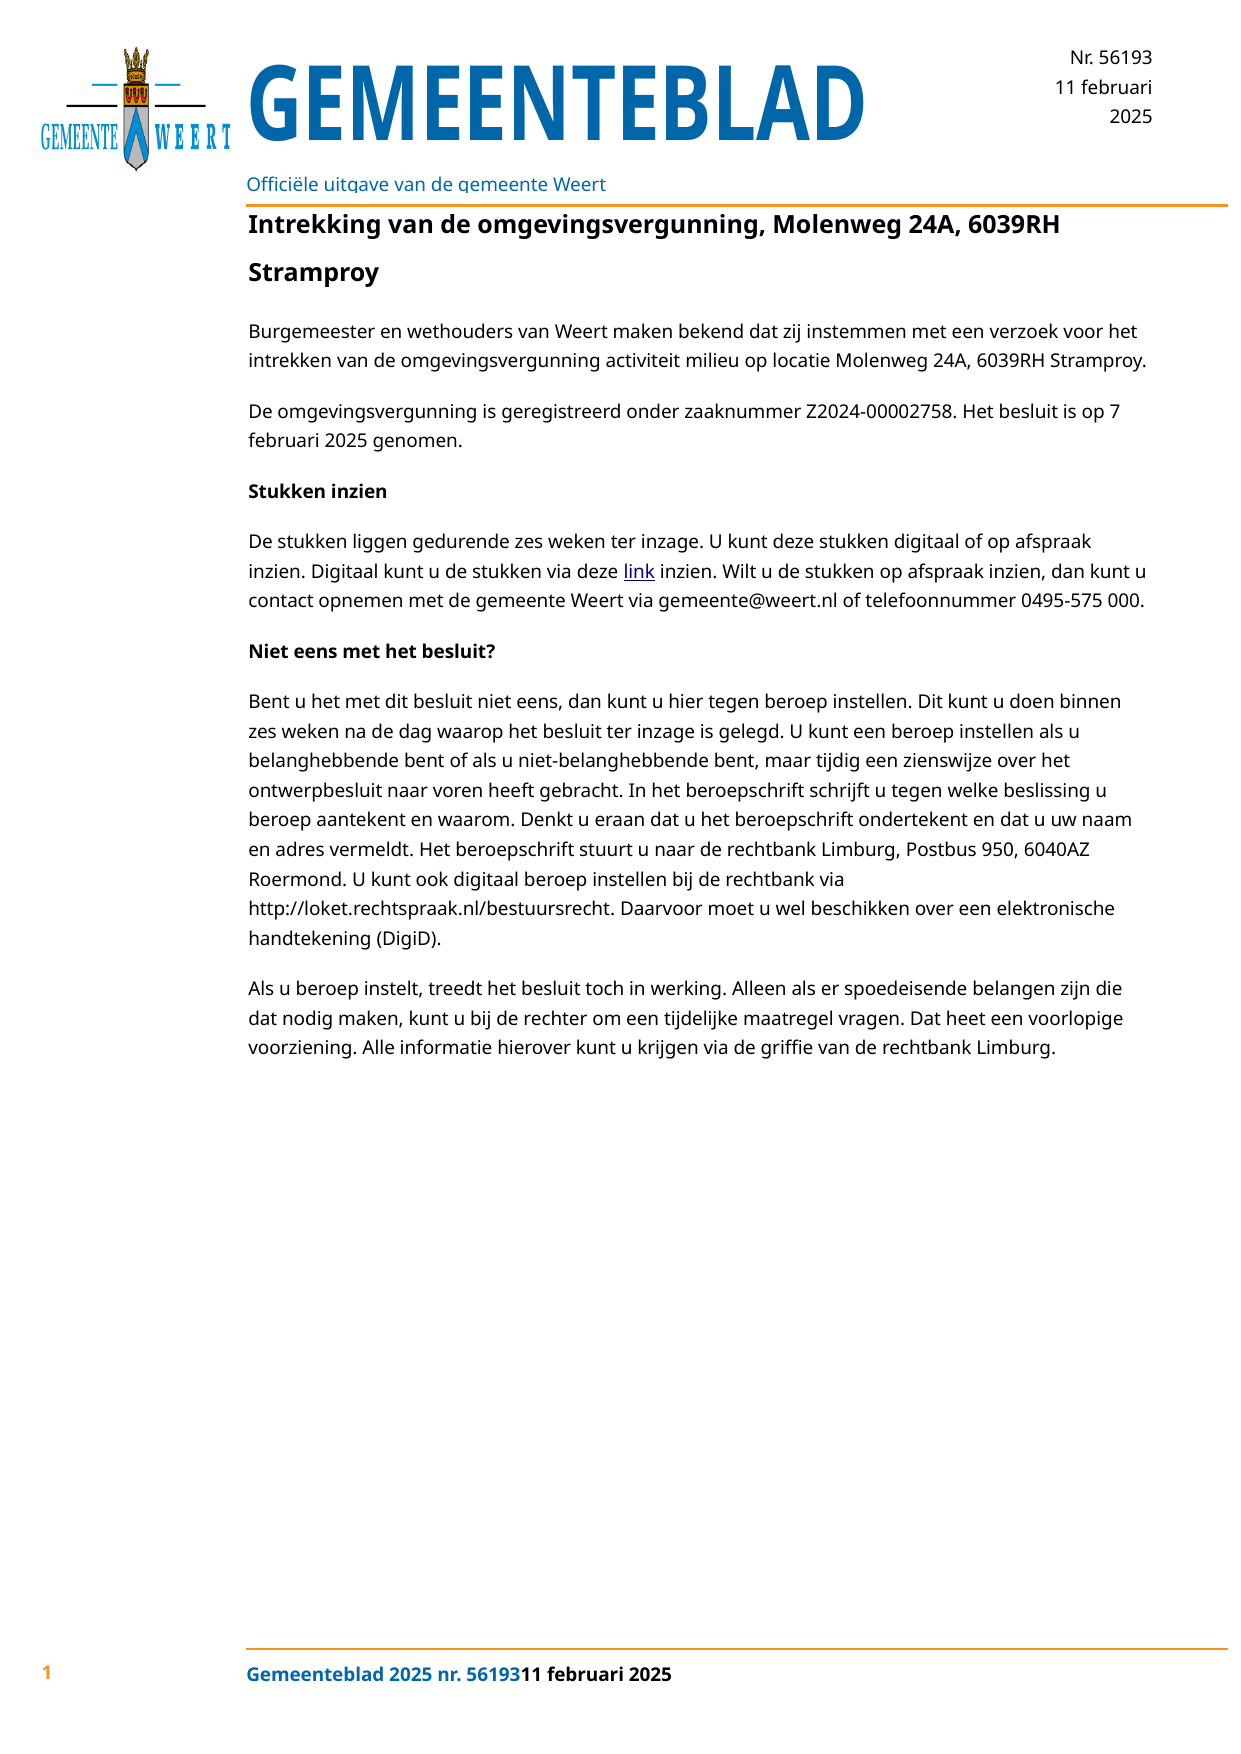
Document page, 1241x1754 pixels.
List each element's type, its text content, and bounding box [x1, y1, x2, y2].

text Intrekking van de omgevingsvergunning, Molenweg 24A, 6039RH Stramproy [248, 207, 1152, 288]
text Bent u het met dit besluit niet eens, dan kunt u hier tegen beroep instellen. Dit kunt u doen binnen zes weken na de dag waarop het besluit ter inzage is gelegd. U kunt een beroep instellen als u belanghebbende bent of als u niet-belanghebbende bent, maar tijdig een zienswijze over het ontwerpbesluit naar voren heeft gebracht. In het beroepschrift schrijft u tegen welke beslissing u beroep aantekent en waarom. Denkt u eraan dat u het beroepschrift ondertekent en dat u uw naam en adres vermeldt. Het beroepschrift stuurt u naar de rechtbank Limburg, Postbus 950, 6040AZ Roermond. U kunt ook digitaal beroep instellen bij de rechtbank via http://loket.rechtspraak.nl/bestuursrecht. Daarvoor moet u wel beschikken over een elektronische handtekening (DigiD). [248, 688, 1152, 951]
text De omgevingsvergunning is geregistreerd onder zaaknummer Z2024-00002758. Het besluit is op 7 februari 2025 genomen. [248, 398, 1152, 453]
text Burgemeester en wethouders van Weert maken bekend dat zij instemmen met een verzoek voor het intrekken van de omgevingsvergunning activiteit milieu op locatie Molenweg 24A, 6039RH Stramproy. [248, 318, 1152, 373]
text Niet eens met het besluit? [248, 638, 1152, 664]
text Als u beroep instelt, treedt het besluit toch in werking. Alleen als er spoedeisende belangen zijn die dat nodig maken, kunt u bij de rechter om een tijdelijke maatregel vragen. Dat heet een voorlopige voorziening. Alle informatie hierover kunt u krijgen via de griffie van de rechtbank Limburg. [248, 975, 1152, 1060]
text De stukken liggen gedurende zes weken ter inzage. U kunt deze stukken digitaal of op afspraak inzien. Digitaal kunt u de stukken via deze link inzien. Wilt u de stukken op afspraak inzien, dan kunt u contact opnemen met de gemeente Weert via gemeente@weert.nl of telefoonnummer 0495-575 000. [248, 528, 1152, 613]
picture [41, 47, 231, 172]
text Stukken inzien [248, 478, 1152, 504]
